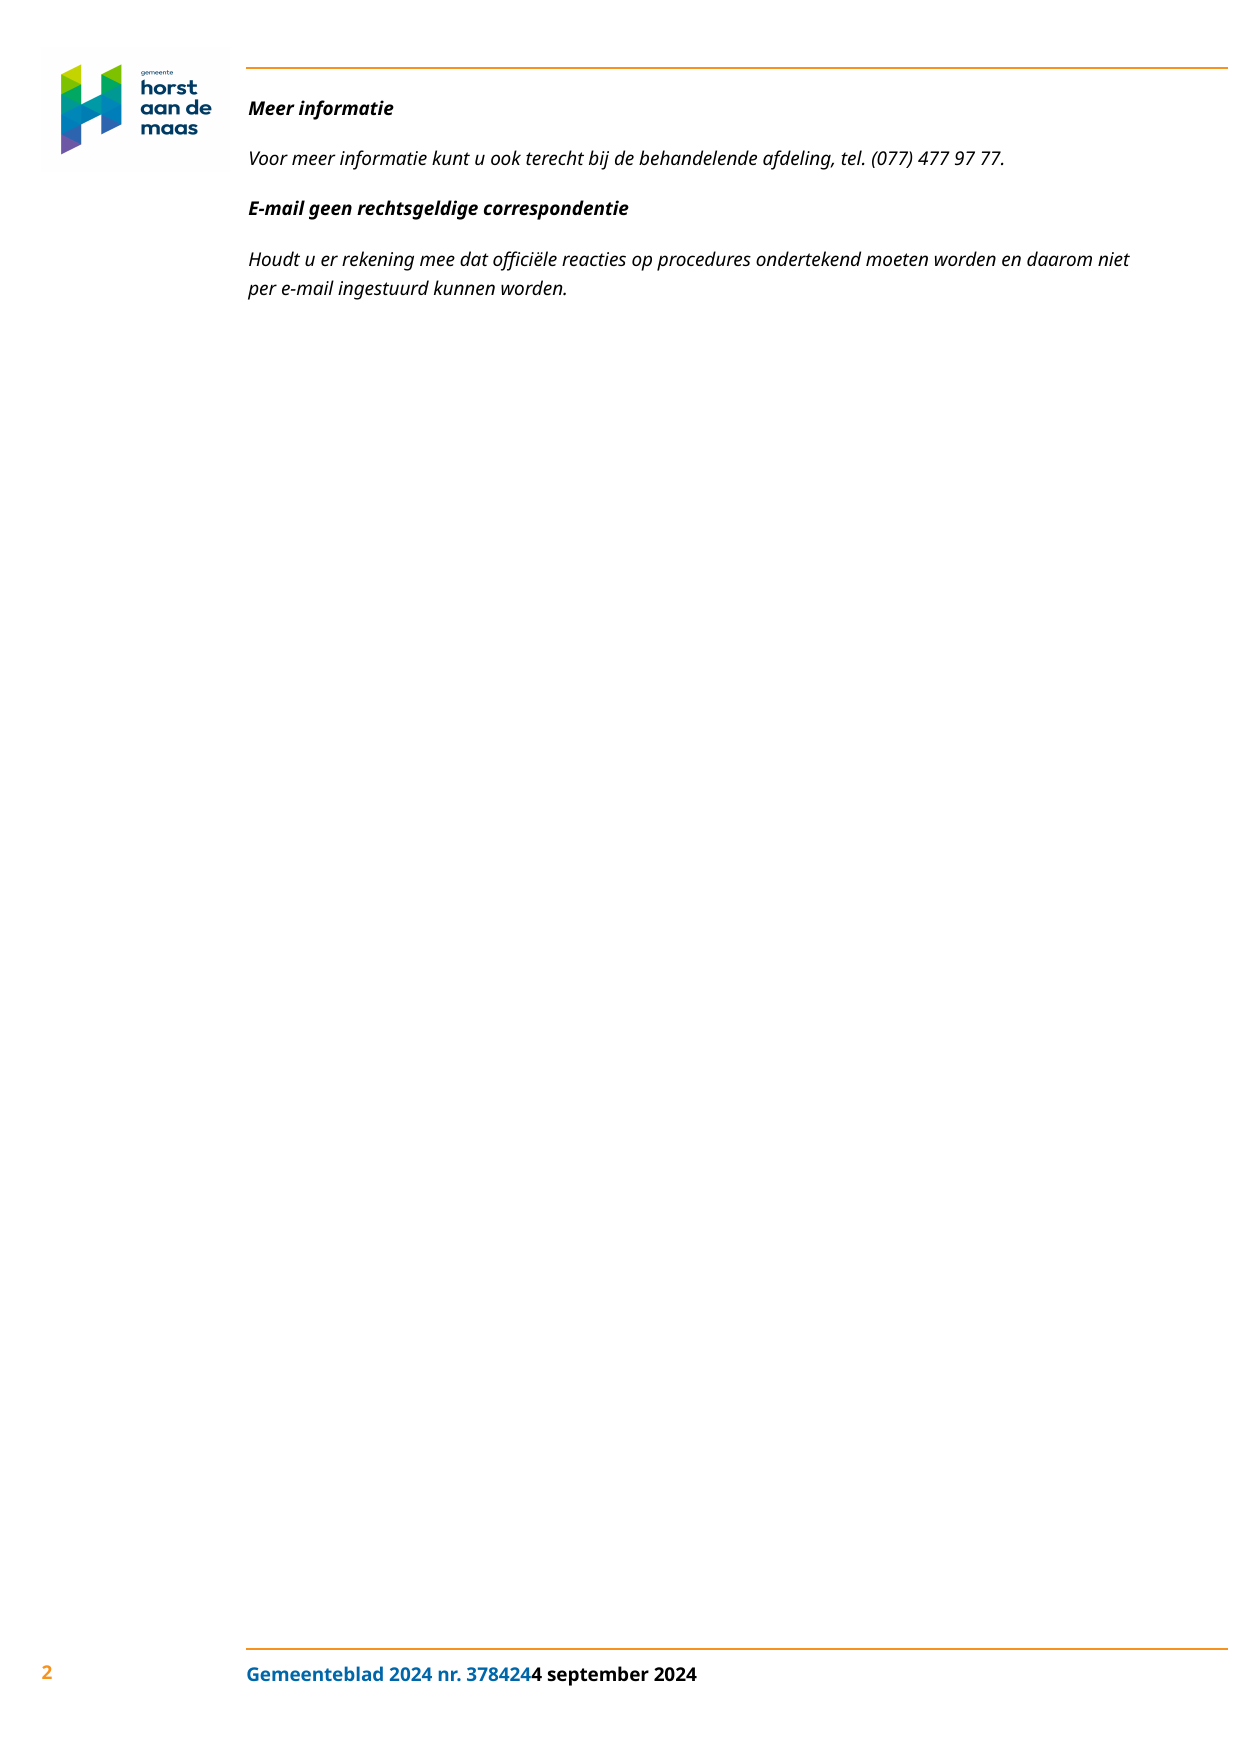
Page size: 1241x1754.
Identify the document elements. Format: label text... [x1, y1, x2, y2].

text Meer informatie [248, 95, 1152, 121]
picture [41, 47, 231, 172]
text Voor meer informatie kunt u ook terecht bij de behandelende afdeling, tel. (077) 477 97 77. [248, 145, 1152, 171]
text Houdt u er rekening mee dat officiële reacties op procedures ondertekend moeten worden en daarom niet per e-mail ingestuurd kunnen worden. [248, 246, 1152, 301]
text E-mail geen rechtsgeldige correspondentie [248, 196, 1152, 221]
